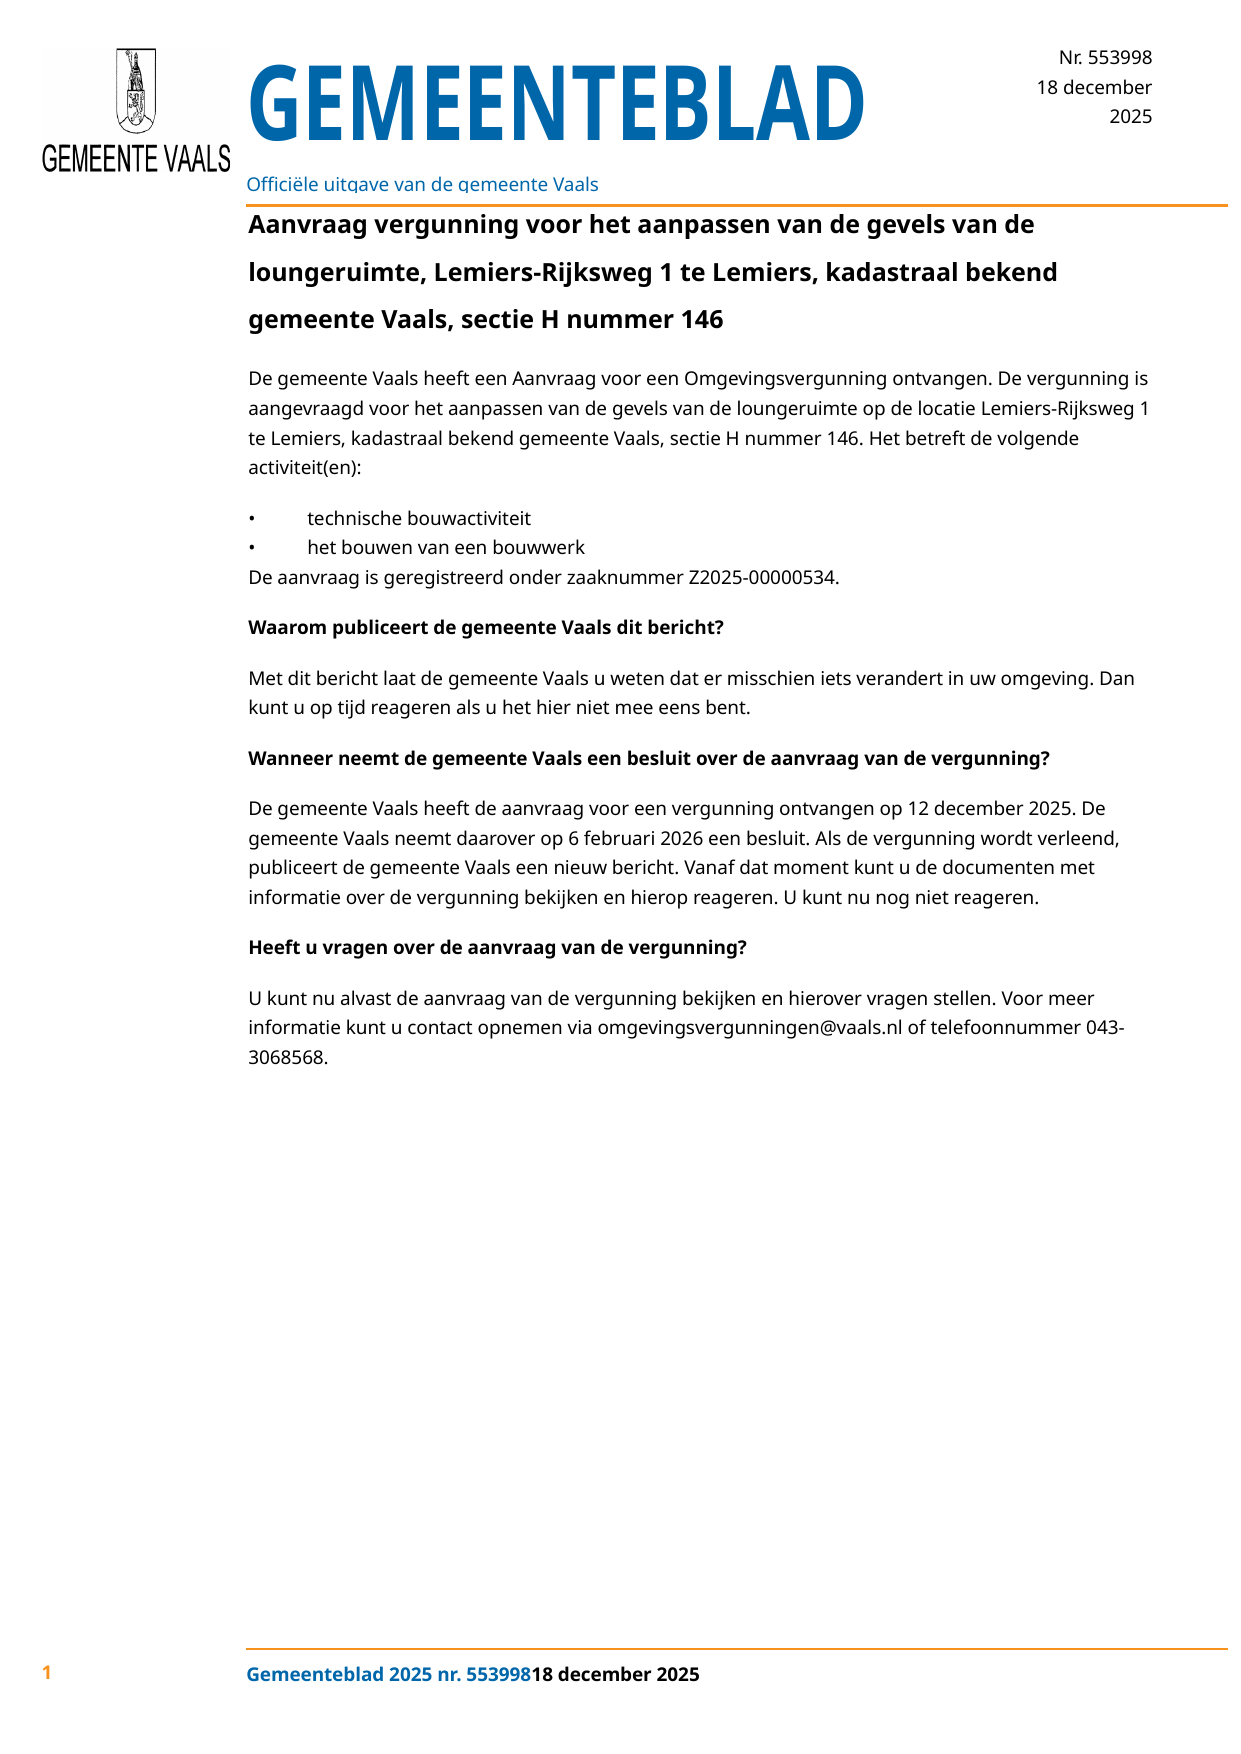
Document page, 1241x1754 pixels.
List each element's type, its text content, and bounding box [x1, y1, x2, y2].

text Met dit bericht laat de gemeente Vaals u weten dat er misschien iets verandert in uw omgeving. Dan kunt u op tijd reageren als u het hier niet mee eens bent. [248, 665, 1152, 720]
list het bouwen van een bouwwerk [248, 534, 1152, 560]
text U kunt nu alvast de aanvraag van de vergunning bekijken en hierover vragen stellen. Voor meer informatie kunt u contact opnemen via omgevingsvergunningen@vaals.nl of telefoonnummer 043-3068568. [248, 985, 1152, 1069]
text Wanneer neemt de gemeente Vaals een besluit over de aanvraag van de vergunning? [248, 745, 1152, 770]
text De gemeente Vaals heeft de aanvraag voor een vergunning ontvangen op 12 december 2025. De gemeente Vaals neemt daarover op 6 februari 2026 een besluit. Als de vergunning wordt verleend, publiceert de gemeente Vaals een nieuw bericht. Vanaf dat moment kunt u de documenten met informatie over de vergunning bekijken en hierop reageren. U kunt nu nog niet reageren. [248, 795, 1152, 909]
picture [41, 47, 231, 172]
text Aanvraag vergunning voor het aanpassen van de gevels van de loungeruimte, Lemiers-Rijksweg 1 te Lemiers, kadastraal bekend gemeente Vaals, sectie H nummer 146 [248, 207, 1152, 336]
text De aanvraag is geregistreerd onder zaaknummer Z2025-00000534. [248, 564, 1152, 589]
text Waarom publiceert de gemeente Vaals dit bericht? [248, 614, 1152, 640]
text Heeft u vragen over de aanvraag van de vergunning? [248, 934, 1152, 960]
list technische bouwactiviteit [248, 505, 1152, 530]
text De gemeente Vaals heeft een Aanvraag voor een Omgevingsvergunning ontvangen. De vergunning is aangevraagd voor het aanpassen van de gevels van de loungeruimte op de locatie Lemiers-Rijksweg 1 te Lemiers, kadastraal bekend gemeente Vaals, sectie H nummer 146. Het betreft de volgende activiteit(en): [248, 366, 1152, 480]
